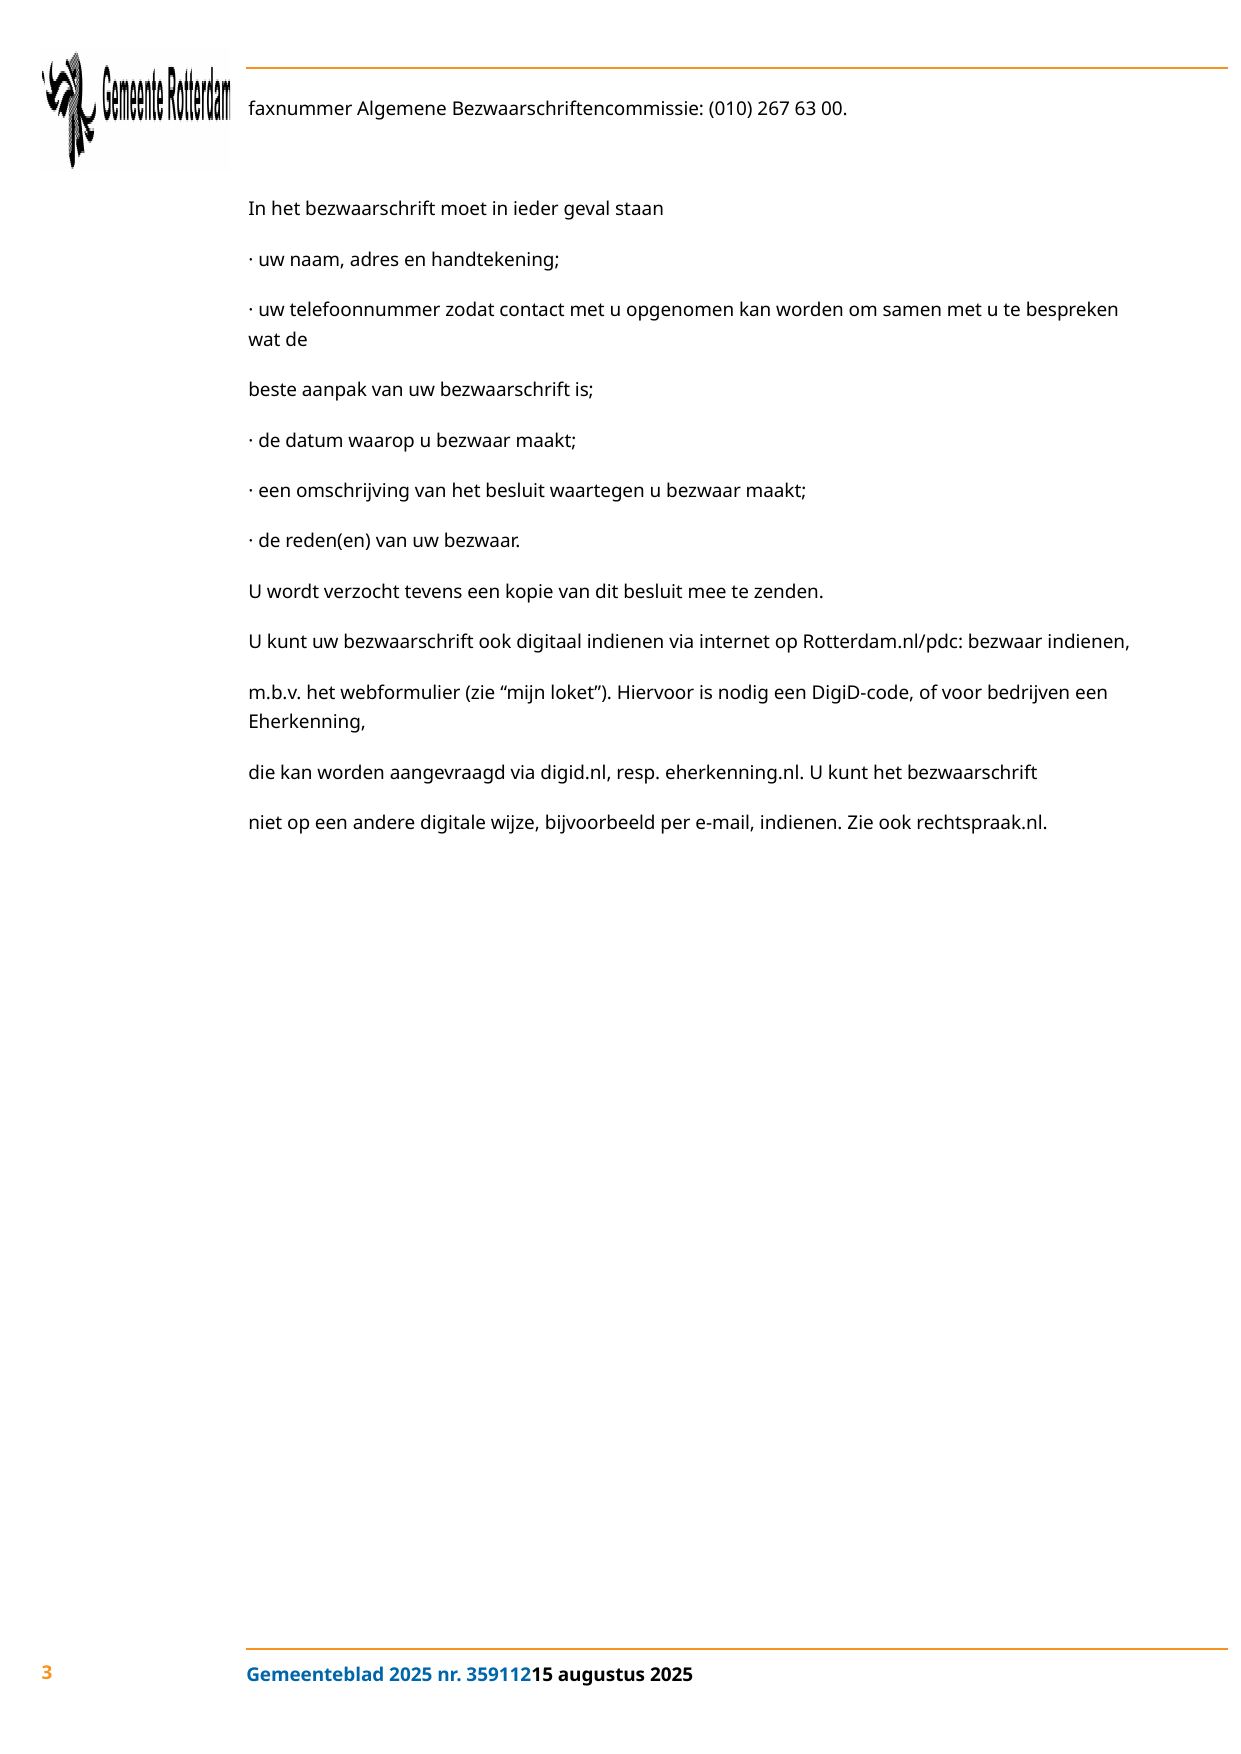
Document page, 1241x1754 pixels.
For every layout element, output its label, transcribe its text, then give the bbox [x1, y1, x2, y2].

text U wordt verzocht tevens een kopie van dit besluit mee te zenden. [248, 578, 1152, 604]
text faxnummer Algemene Bezwaarschriftencommissie: (010) 267 63 00. [248, 95, 1152, 121]
text niet op een andere digitale wijze, bijvoorbeeld per e-mail, indienen. Zie ook rechtspraak.nl. [248, 809, 1152, 835]
text In het bezwaarschrift moet in ieder geval staan [248, 196, 1152, 221]
text U kunt uw bezwaarschrift ook digitaal indienen via internet op Rotterdam.nl/pdc: bezwaar indienen, [248, 628, 1152, 654]
text die kan worden aangevraagd via digid.nl, resp. eherkenning.nl. U kunt het bezwaarschrift [248, 759, 1152, 785]
text m.b.v. het webformulier (zie “mijn loket”). Hiervoor is nodig een DigiD-code, of voor bedrijven een Eherkenning, [248, 679, 1152, 734]
text · een omschrijving van het besluit waartegen u bezwaar maakt; [248, 477, 1152, 503]
text beste aanpak van uw bezwaarschrift is; [248, 376, 1152, 402]
text · de datum waarop u bezwaar maakt; [248, 427, 1152, 453]
text · de reden(en) van uw bezwaar. [248, 528, 1152, 553]
picture [41, 47, 231, 172]
text · uw naam, adres en handtekening; [248, 246, 1152, 272]
text · uw telefoonnummer zodat contact met u opgenomen kan worden om samen met u te bespreken wat de [248, 296, 1152, 352]
